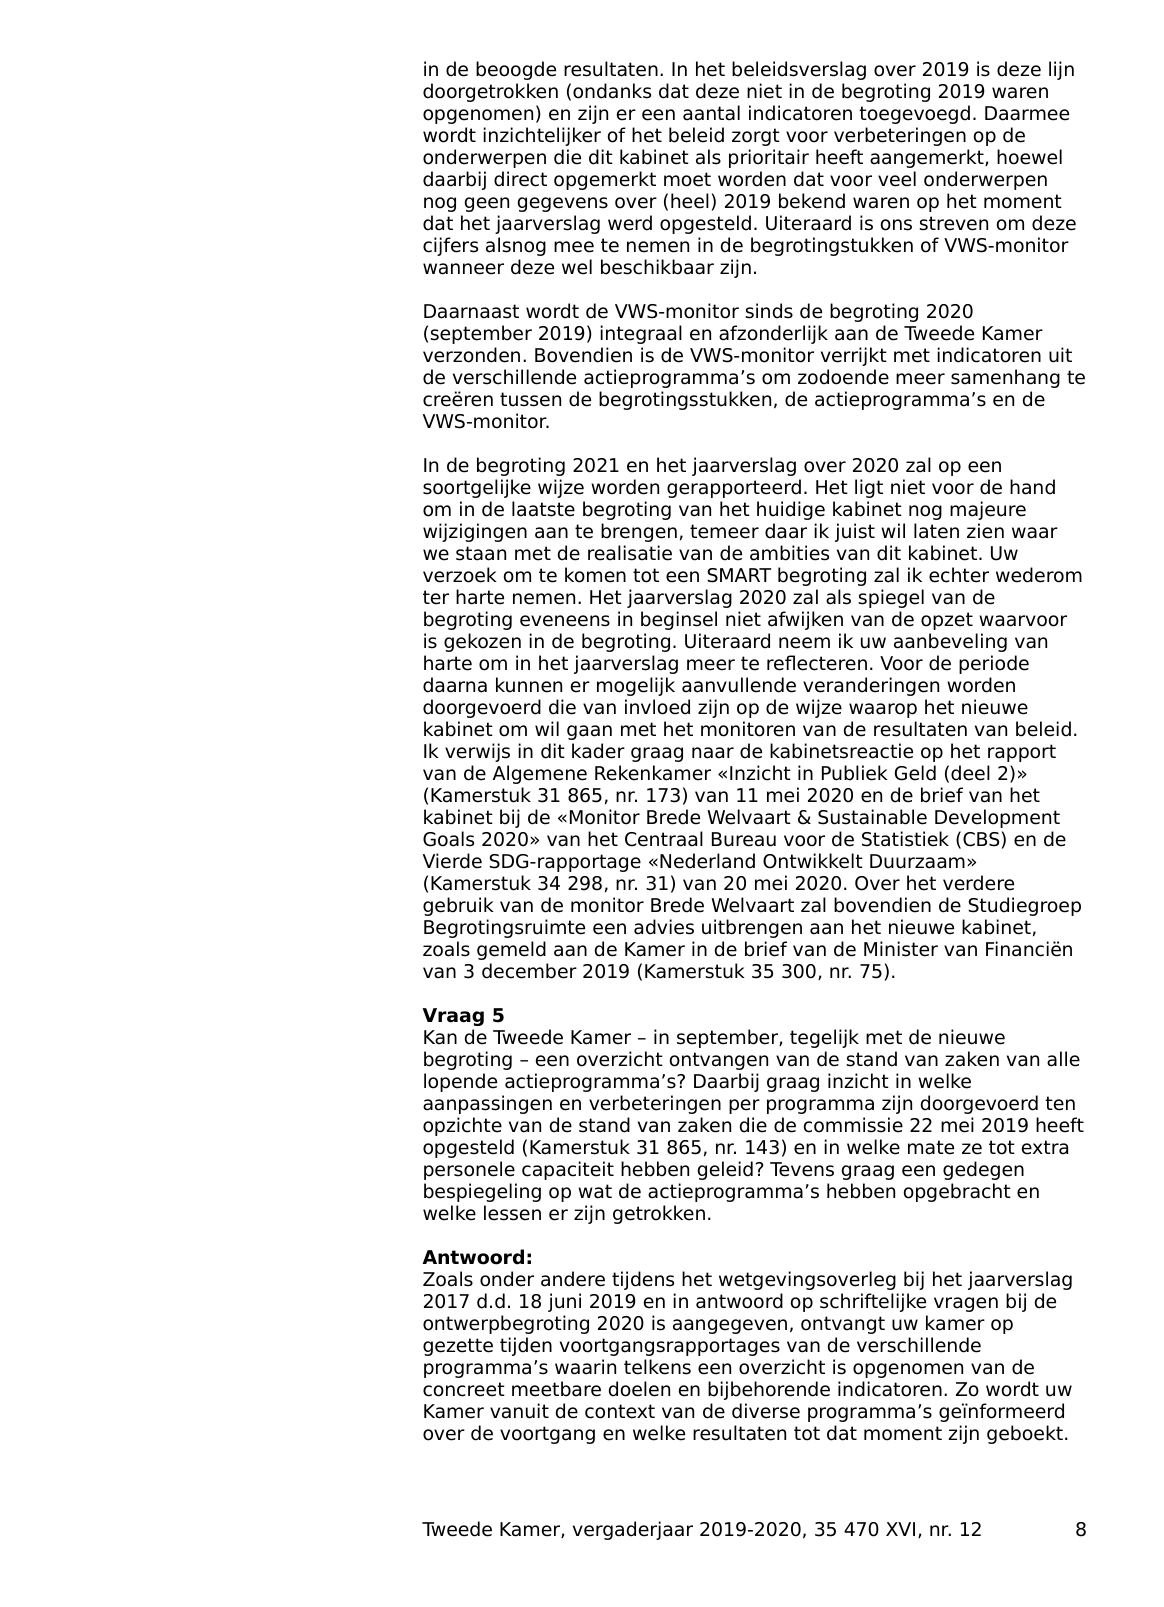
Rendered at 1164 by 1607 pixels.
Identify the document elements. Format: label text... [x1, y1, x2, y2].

text Daarnaast wordt de VWS-monitor sinds de begroting 2020 (september 2019) integraal en afzonderlijk aan de Tweede Kamer verzonden. Bovendien is de VWS-monitor verrijkt met indicatoren uit de verschillende actieprogramma’s om zodoende meer samenhang te creëren tussen de begrotingsstukken, de actieprogramma’s en de VWS-monitor. [422, 301, 1087, 433]
text Zoals onder andere tijdens het wetgevingsoverleg bij het jaarverslag 2017 d.d. 18 juni 2019 en in antwoord op schriftelijke vragen bij de ontwerpbegroting 2020 is aangegeven, ontvangt uw kamer op gezette tijden voortgangsrapportages van de verschillende programma’s waarin telkens een overzicht is opgenomen van de concreet meetbare doelen en bijbehorende indicatoren. Zo wordt uw Kamer vanuit de context van de diverse programma’s geïnformeerd over de voortgang en welke resultaten tot dat moment zijn geboekt. [422, 1269, 1087, 1444]
text Kan de Tweede Kamer – in september, tegelijk met de nieuwe begroting – een overzicht ontvangen van de stand van zaken van alle lopende actieprogramma’s? Daarbij graag inzicht in welke aanpassingen en verbeteringen per programma zijn doorgevoerd ten opzichte van de stand van zaken die de commissie 22 mei 2019 heeft opgesteld (Kamerstuk 31 865, nr. 143) en in welke mate ze tot extra personele capaciteit hebben geleid? Tevens graag een gedegen bespiegeling op wat de actieprogramma’s hebben opgebracht en welke lessen er zijn getrokken. [422, 1027, 1087, 1224]
text in de beoogde resultaten. In het beleidsverslag over 2019 is deze lijn doorgetrokken (ondanks dat deze niet in de begroting 2019 waren opgenomen) en zijn er een aantal indicatoren toegevoegd. Daarmee wordt inzichtelijker of het beleid zorgt voor verbeteringen op de onderwerpen die dit kabinet als prioritair heeft aangemerkt, hoewel daarbij direct opgemerkt moet worden dat voor veel onderwerpen nog geen gegevens over (heel) 2019 bekend waren op het moment dat het jaarverslag werd opgesteld. Uiteraard is ons streven om deze cijfers alsnog mee te nemen in de begrotingstukken of VWS-monitor wanneer deze wel beschikbaar zijn. [422, 59, 1087, 279]
subtitle Antwoord: [422, 1247, 1087, 1269]
text In de begroting 2021 en het jaarverslag over 2020 zal op een soortgelijke wijze worden gerapporteerd. Het ligt niet voor de hand om in de laatste begroting van het huidige kabinet nog majeure wijzigingen aan te brengen, temeer daar ik juist wil laten zien waar we staan met de realisatie van de ambities van dit kabinet. Uw verzoek om te komen tot een SMART begroting zal ik echter wederom ter harte nemen. Het jaarverslag 2020 zal als spiegel van de begroting eveneens in beginsel niet afwijken van de opzet waarvoor is gekozen in de begroting. Uiteraard neem ik uw aanbeveling van harte om in het jaarverslag meer te reflecteren. Voor de periode daarna kunnen er mogelijk aanvullende veranderingen worden doorgevoerd die van invloed zijn op de wijze waarop het nieuwe kabinet om wil gaan met het monitoren van de resultaten van beleid. Ik verwijs in dit kader graag naar de kabinetsreactie op het rapport van de Algemene Rekenkamer «Inzicht in Publiek Geld (deel 2)» (Kamerstuk 31 865, nr. 173) van 11 mei 2020 en de brief van het kabinet bij de «Monitor Brede Welvaart & Sustainable Development Goals 2020» van het Centraal Bureau voor de Statistiek (CBS) en de Vierde SDG-rapportage «Nederland Ontwikkelt Duurzaam» (Kamerstuk 34 298, nr. 31) van 20 mei 2020. Over het verdere gebruik van de monitor Brede Welvaart zal bovendien de Studiegroep Begrotingsruimte een advies uitbrengen aan het nieuwe kabinet, zoals gemeld aan de Kamer in de brief van de Minister van Financiën van 3 december 2019 (Kamerstuk 35 300, nr. 75). [422, 455, 1087, 983]
subtitle Vraag 5 [422, 1005, 1087, 1027]
